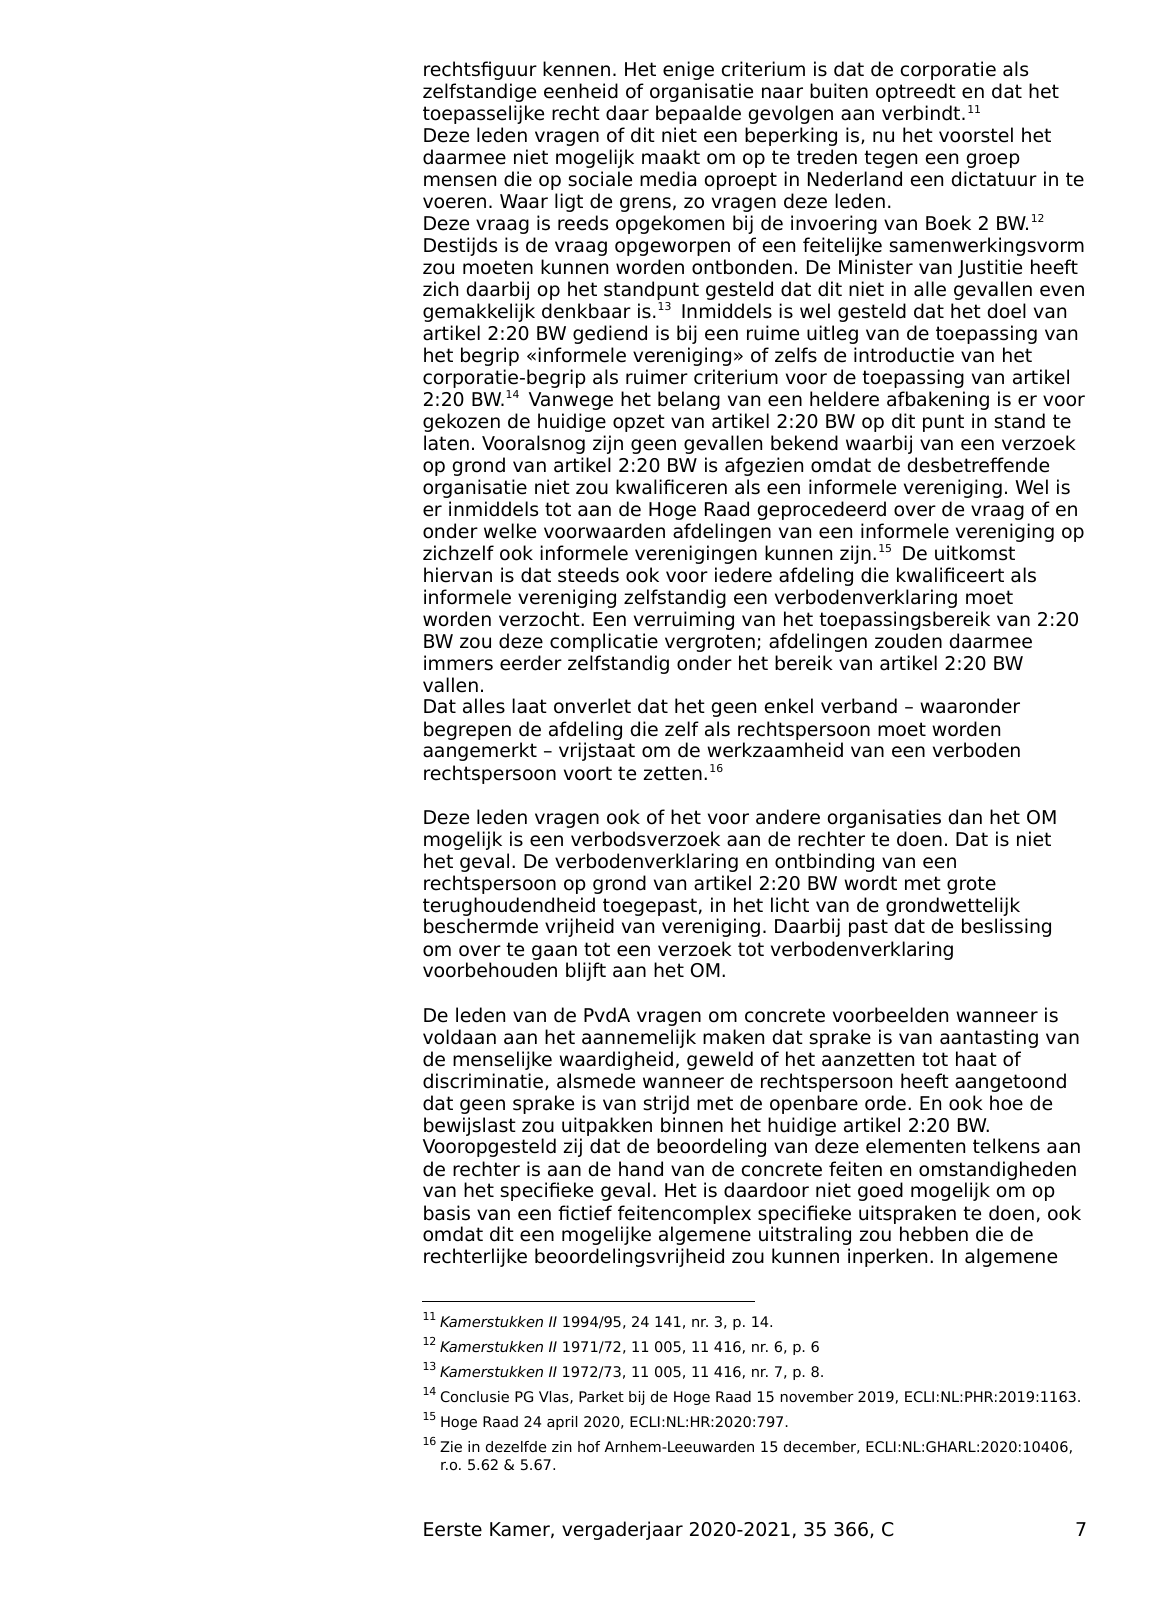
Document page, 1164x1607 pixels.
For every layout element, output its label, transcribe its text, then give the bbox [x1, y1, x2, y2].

text Hoge Raad 24 april 2020, ECLI:NL:HR:2020:797. [422, 1410, 1087, 1432]
text Kamerstukken II 1971/72, 11 005, 11 416, nr. 6, p. 6 [422, 1335, 1087, 1357]
text Kamerstukken II 1972/73, 11 005, 11 416, nr. 7, p. 8. [422, 1360, 1087, 1382]
text Deze leden vragen ook of het voor andere organisaties dan het OM mogelijk is een verbodsverzoek aan de rechter te doen. Dat is niet het geval. De verbodenverklaring en ontbinding van een rechtspersoon op grond van artikel 2:20 BW wordt met grote terughoudendheid toegepast, in het licht van de grondwettelijk beschermde vrijheid van vereniging. Daarbij past dat de beslissing om over te gaan tot een verzoek tot verbodenverklaring voorbehouden blijft aan het OM. [422, 807, 1087, 982]
text Kamerstukken II 1994/95, 24 141, nr. 3, p. 14. [422, 1310, 1087, 1332]
text Zie in dezelfde zin hof Arnhem-Leeuwarden 15 december, ECLI:NL:GHARL:2020:10406, r.o. 5.62 & 5.67. [422, 1435, 1087, 1474]
text Deze vraag is reeds opgekomen bij de invoering van Boek 2 BW. Destijds is de vraag opgeworpen of een feitelijke samenwerkingsvorm zou moeten kunnen worden ontbonden. De Minister van Justitie heeft zich daarbij op het standpunt gesteld dat dit niet in alle gevallen even gemakkelijk denkbaar is. Inmiddels is wel gesteld dat het doel van artikel 2:20 BW gediend is bij een ruime uitleg van de toepassing van het begrip «informele vereniging» of zelfs de introductie van het corporatie-begrip als ruimer criterium voor de toepassing van artikel 2:20 BW. Vanwege het belang van een heldere afbakening is er voor gekozen de huidige opzet van artikel 2:20 BW op dit punt in stand te laten. Vooralsnog zijn geen gevallen bekend waarbij van een verzoek op grond van artikel 2:20 BW is afgezien omdat de desbetreffende organisatie niet zou kwalificeren als een informele vereniging. Wel is er inmiddels tot aan de Hoge Raad geprocedeerd over de vraag of en onder welke voorwaarden afdelingen van een informele vereniging op zichzelf ook informele verenigingen kunnen zijn. De uitkomst hiervan is dat steeds ook voor iedere afdeling die kwalificeert als informele vereniging zelfstandig een verbodenverklaring moet worden verzocht. Een verruiming van het toepassingsbereik van 2:20 BW zou deze complicatie vergroten; afdelingen zouden daarmee immers eerder zelfstandig onder het bereik van artikel 2:20 BW vallen. [422, 213, 1087, 696]
text rechtsfiguur kennen. Het enige criterium is dat de corporatie als zelfstandige eenheid of organisatie naar buiten optreedt en dat het toepasselijke recht daar bepaalde gevolgen aan verbindt. [422, 59, 1087, 125]
text Dat alles laat onverlet dat het geen enkel verband – waaronder begrepen de afdeling die zelf als rechtspersoon moet worden aangemerkt – vrijstaat om de werkzaamheid van een verboden rechtspersoon voort te zetten. [422, 696, 1087, 784]
text Deze leden vragen of dit niet een beperking is, nu het voorstel het daarmee niet mogelijk maakt om op te treden tegen een groep mensen die op sociale media oproept in Nederland een dictatuur in te voeren. Waar ligt de grens, zo vragen deze leden. [422, 125, 1087, 213]
text Conclusie PG Vlas, Parket bij de Hoge Raad 15 november 2019, ECLI:NL:PHR:2019:1163. [422, 1385, 1087, 1407]
text De leden van de PvdA vragen om concrete voorbeelden wanneer is voldaan aan het aannemelijk maken dat sprake is van aantasting van de menselijke waardigheid, geweld of het aanzetten tot haat of discriminatie, alsmede wanneer de rechtspersoon heeft aangetoond dat geen sprake is van strijd met de openbare orde. En ook hoe de bewijslast zou uitpakken binnen het huidige artikel 2:20 BW. [422, 1004, 1087, 1136]
text Vooropgesteld zij dat de beoordeling van deze elementen telkens aan de rechter is aan de hand van de concrete feiten en omstandigheden van het specifieke geval. Het is daardoor niet goed mogelijk om op basis van een fictief feitencomplex specifieke uitspraken te doen, ook omdat dit een mogelijke algemene uitstraling zou hebben die de rechterlijke beoordelingsvrijheid zou kunnen inperken. In algemene [422, 1136, 1087, 1268]
